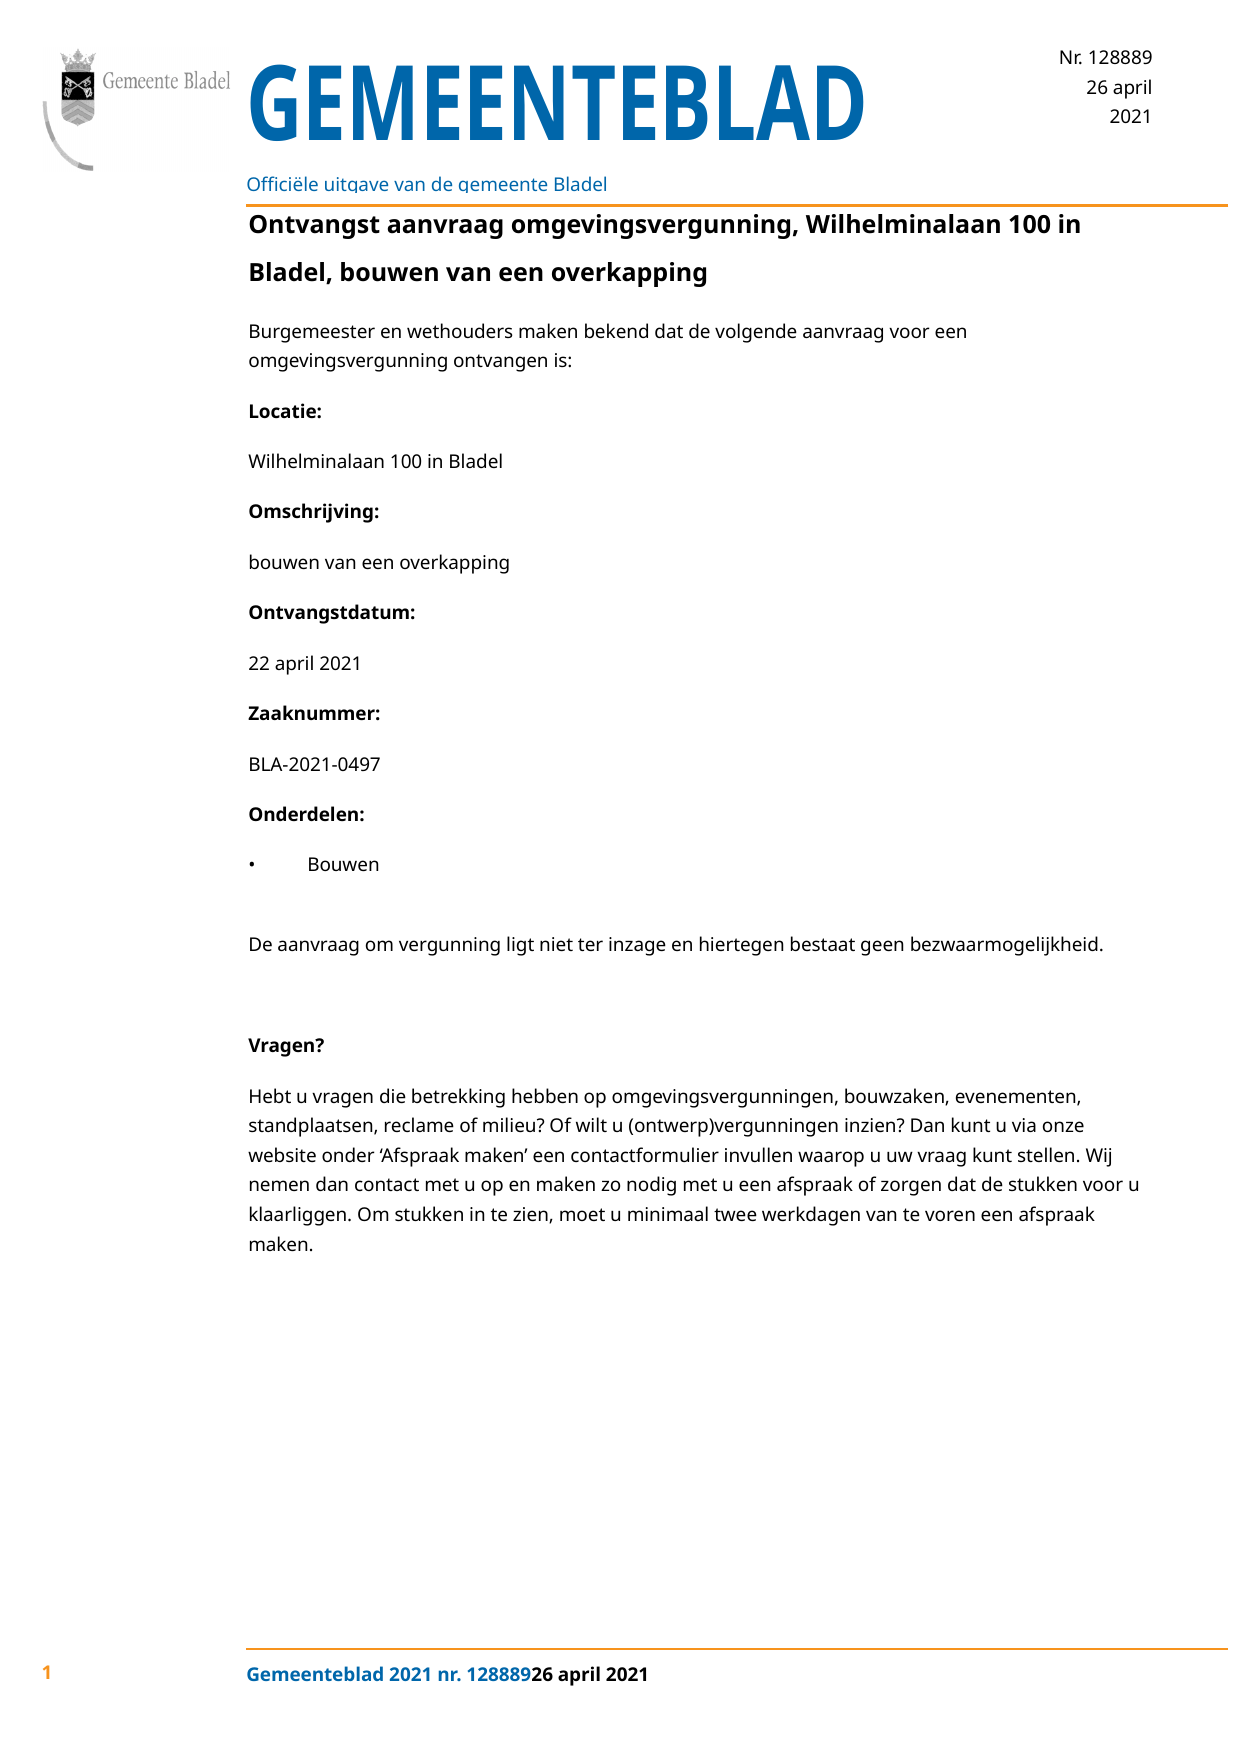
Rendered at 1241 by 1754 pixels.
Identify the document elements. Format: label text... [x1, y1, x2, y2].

text Onderdelen: [248, 801, 1152, 827]
text 22 april 2021 [248, 650, 1152, 676]
text Burgemeester en wethouders maken bekend dat de volgende aanvraag voor een omgevingsvergunning ontvangen is: [248, 318, 1152, 373]
text Ontvangstdatum: [248, 599, 1152, 625]
text Hebt u vragen die betrekking hebben op omgevingsvergunningen, bouwzaken, evenementen, standplaatsen, reclame of milieu? Of wilt u (ontwerp)vergunningen inzien? Dan kunt u via onze website onder ‘Afspraak maken’ een contactformulier invullen waarop u uw vraag kunt stellen. Wij nemen dan contact met u op en maken zo nodig met u een afspraak of zorgen dat de stukken voor u klaarliggen. Om stukken in te zien, moet u minimaal twee werkdagen van te voren een afspraak maken. [248, 1083, 1152, 1257]
text bouwen van een overkapping [248, 549, 1152, 575]
text De aanvraag om vergunning ligt niet ter inzage en hiertegen bestaat geen bezwaarmogelijkheid. [248, 932, 1152, 957]
list Bouwen [248, 852, 1152, 877]
text BLA-2021-0497 [248, 751, 1152, 777]
picture [41, 47, 231, 172]
text Omschrijving: [248, 499, 1152, 524]
text Zaaknummer: [248, 700, 1152, 726]
text Wilhelminalaan 100 in Bladel [248, 448, 1152, 474]
text Ontvangst aanvraag omgevingsvergunning, Wilhelminalaan 100 in Bladel, bouwen van een overkapping [248, 207, 1152, 288]
text Locatie: [248, 398, 1152, 424]
text Vragen? [248, 1032, 1152, 1058]
